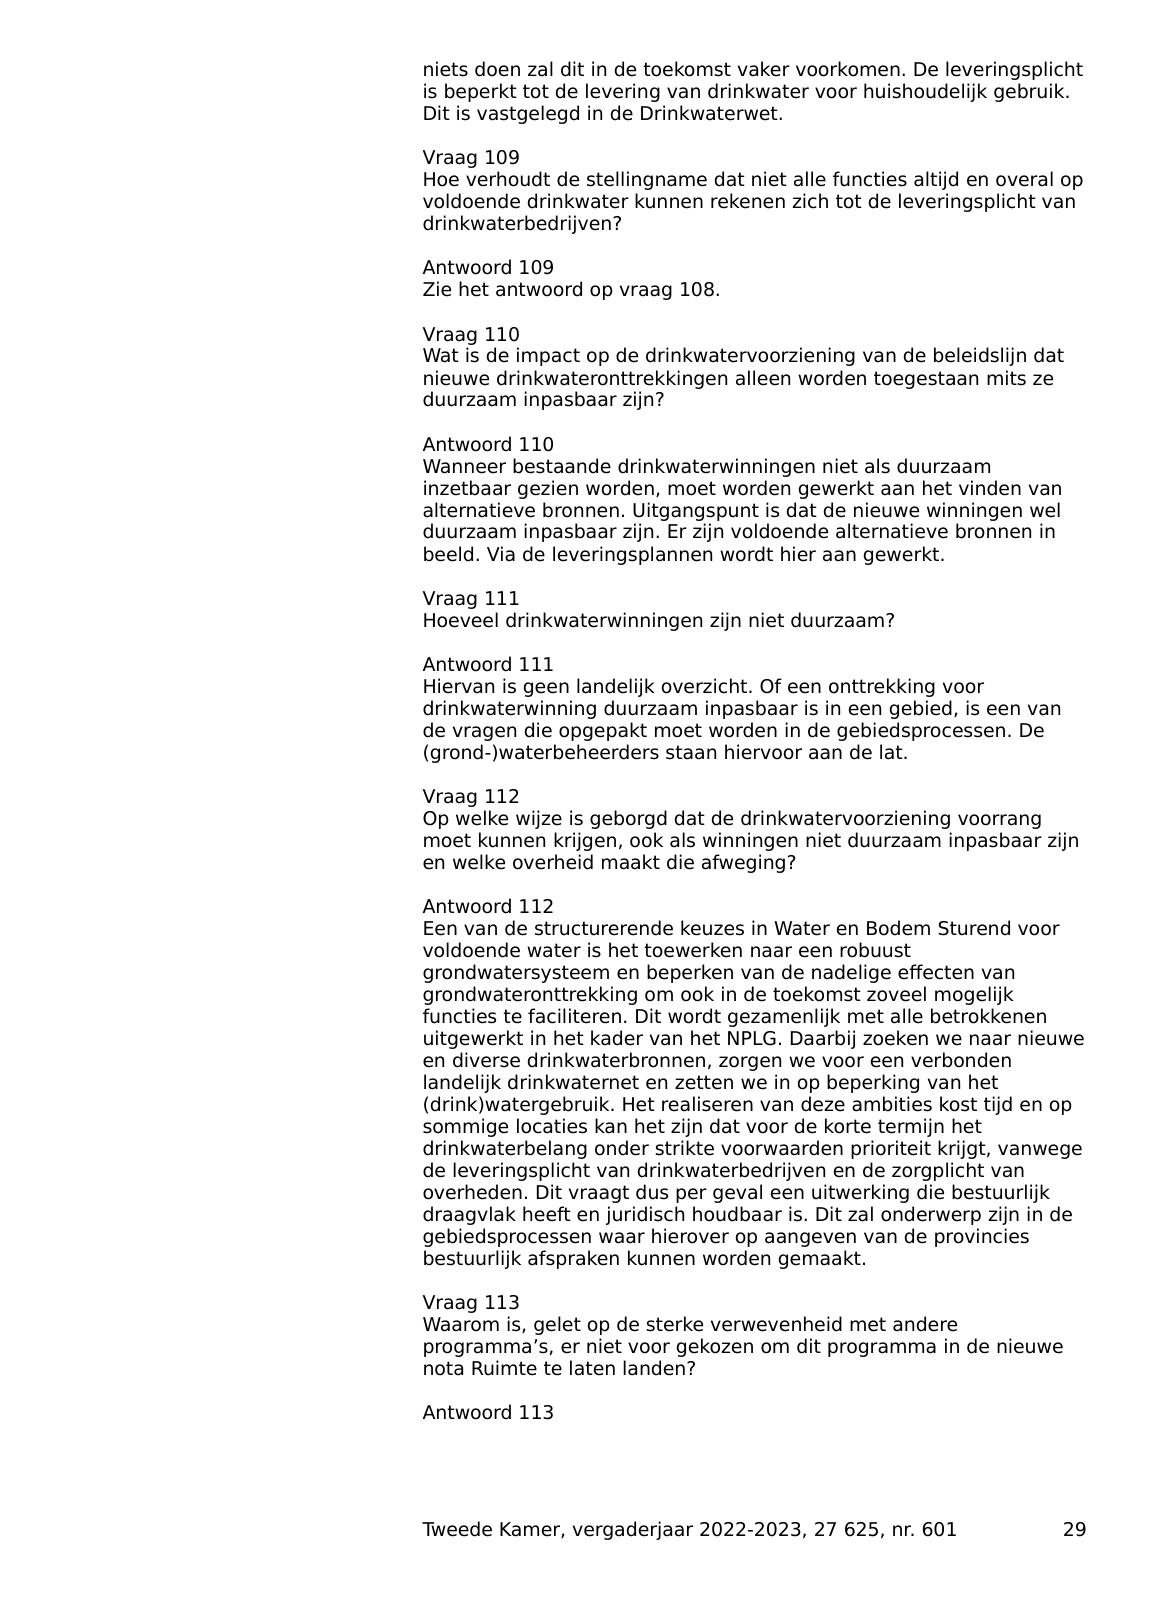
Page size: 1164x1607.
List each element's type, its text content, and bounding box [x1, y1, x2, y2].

text Hoeveel drinkwaterwinningen zijn niet duurzaam? [422, 609, 1087, 632]
text Antwoord 110 [422, 433, 1087, 456]
text Antwoord 113 [422, 1402, 1087, 1424]
text Vraag 110 [422, 323, 1087, 345]
text Vraag 112 [422, 786, 1087, 808]
text Antwoord 109 [422, 257, 1087, 279]
text Op welke wijze is geborgd dat de drinkwatervoorziening voorrang moet kunnen krijgen, ook als winningen niet duurzaam inpasbaar zijn en welke overheid maakt die afweging? [422, 808, 1087, 874]
text Antwoord 111 [422, 654, 1087, 676]
text niets doen zal dit in de toekomst vaker voorkomen. De leveringsplicht is beperkt tot de levering van drinkwater voor huishoudelijk gebruik. Dit is vastgelegd in de Drinkwaterwet. [422, 59, 1087, 125]
text Antwoord 112 [422, 896, 1087, 918]
text Hoe verhoudt de stellingname dat niet alle functies altijd en overal op voldoende drinkwater kunnen rekenen zich tot de leveringsplicht van drinkwaterbedrijven? [422, 169, 1087, 235]
text Vraag 109 [422, 147, 1087, 169]
text Hiervan is geen landelijk overzicht. Of een onttrekking voor drinkwaterwinning duurzaam inpasbaar is in een gebied, is een van de vragen die opgepakt moet worden in de gebiedsprocessen. De (grond-)waterbeheerders staan hiervoor aan de lat. [422, 676, 1087, 764]
text Een van de structurerende keuzes in Water en Bodem Sturend voor voldoende water is het toewerken naar een robuust grondwatersysteem en beperken van de nadelige effecten van grondwateronttrekking om ook in de toekomst zoveel mogelijk functies te faciliteren. Dit wordt gezamenlijk met alle betrokkenen uitgewerkt in het kader van het NPLG. Daarbij zoeken we naar nieuwe en diverse drinkwaterbronnen, zorgen we voor een verbonden landelijk drinkwaternet en zetten we in op beperking van het (drink)watergebruik. Het realiseren van deze ambities kost tijd en op sommige locaties kan het zijn dat voor de korte termijn het drinkwaterbelang onder strikte voorwaarden prioriteit krijgt, vanwege de leveringsplicht van drinkwaterbedrijven en de zorgplicht van overheden. Dit vraagt dus per geval een uitwerking die bestuurlijk draagvlak heeft en juridisch houdbaar is. Dit zal onderwerp zijn in de gebiedsprocessen waar hierover op aangeven van de provincies bestuurlijk afspraken kunnen worden gemaakt. [422, 918, 1087, 1269]
text Wat is de impact op de drinkwatervoorziening van de beleidslijn dat nieuwe drinkwateronttrekkingen alleen worden toegestaan mits ze duurzaam inpasbaar zijn? [422, 345, 1087, 411]
text Vraag 113 [422, 1292, 1087, 1314]
text Wanneer bestaande drinkwaterwinningen niet als duurzaam inzetbaar gezien worden, moet worden gewerkt aan het vinden van alternatieve bronnen. Uitgangspunt is dat de nieuwe winningen wel duurzaam inpasbaar zijn. Er zijn voldoende alternatieve bronnen in beeld. Via de leveringsplannen wordt hier aan gewerkt. [422, 456, 1087, 565]
text Zie het antwoord op vraag 108. [422, 279, 1087, 301]
text Waarom is, gelet op de sterke verwevenheid met andere programma’s, er niet voor gekozen om dit programma in de nieuwe nota Ruimte te laten landen? [422, 1314, 1087, 1380]
text Vraag 111 [422, 588, 1087, 609]
